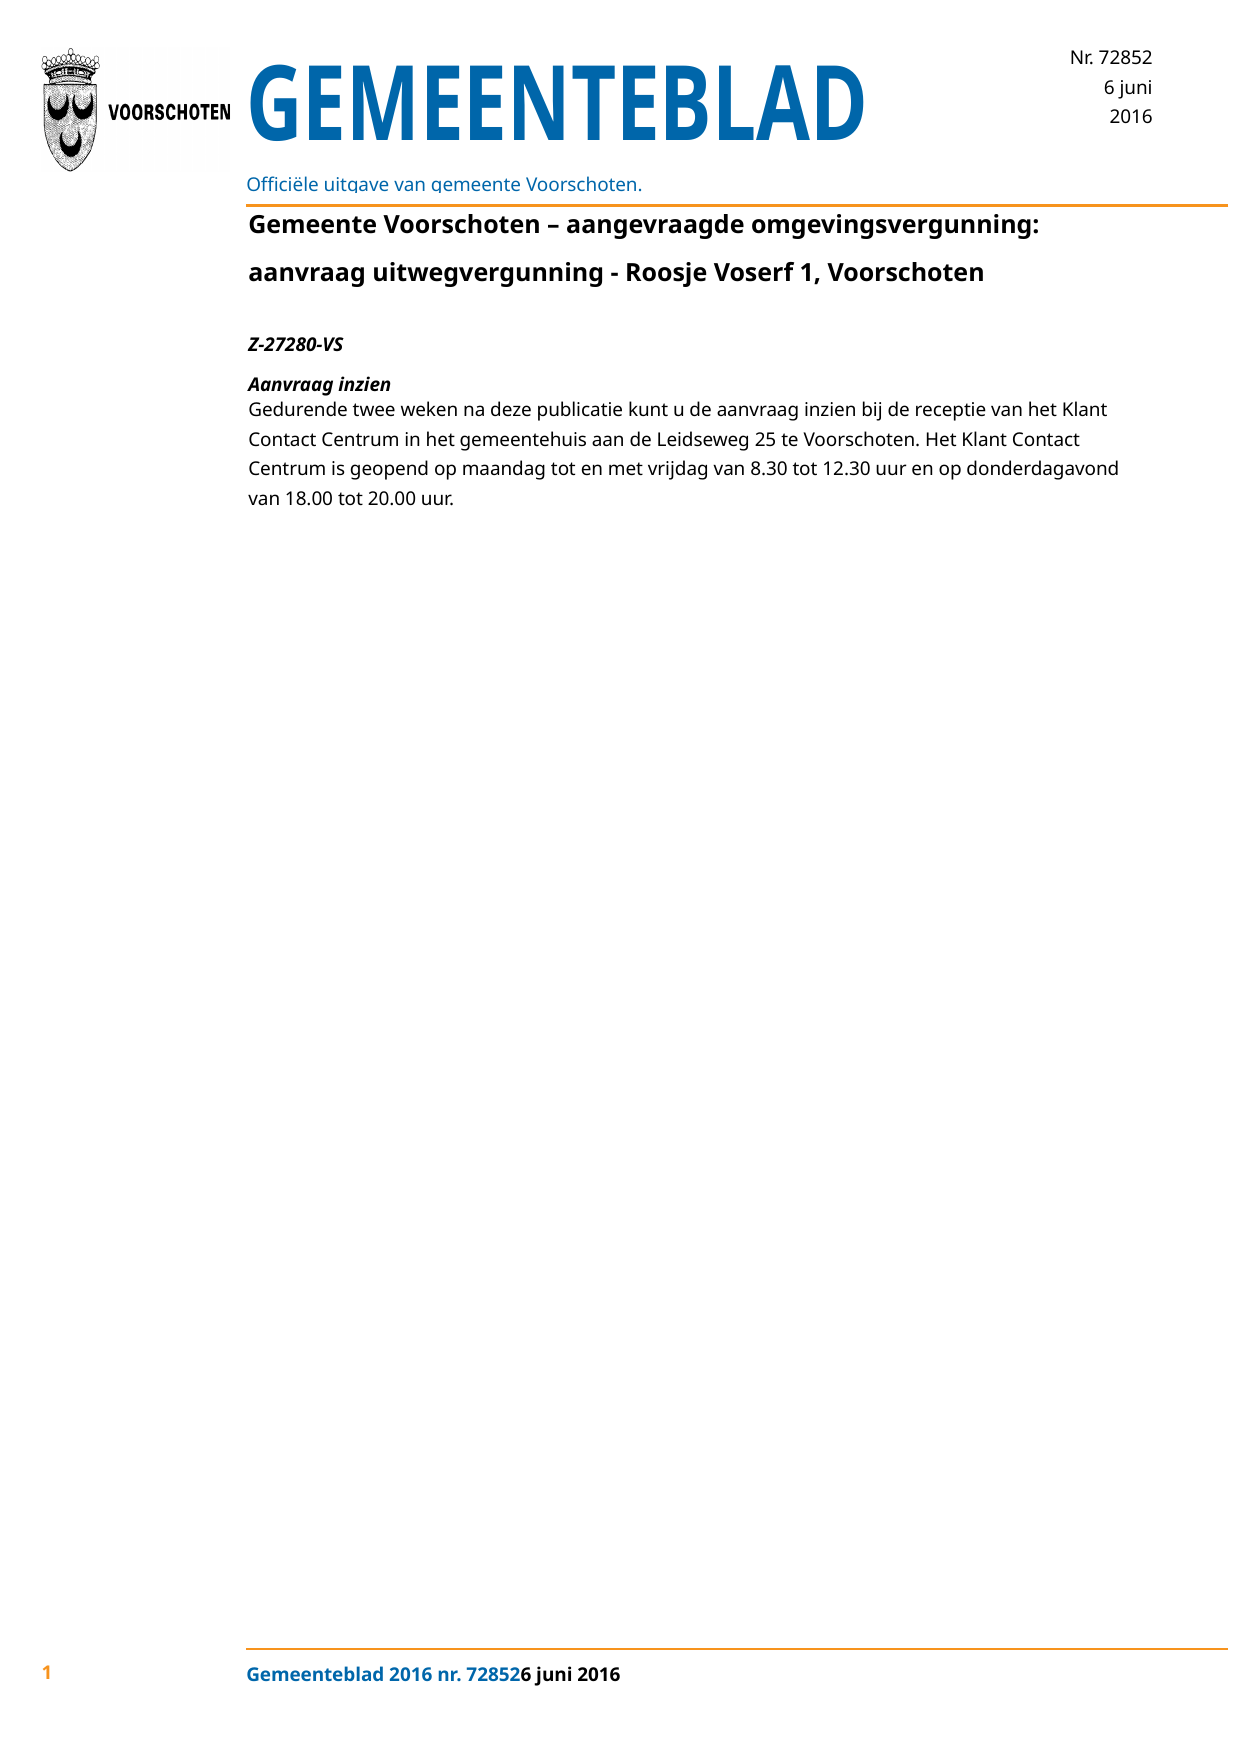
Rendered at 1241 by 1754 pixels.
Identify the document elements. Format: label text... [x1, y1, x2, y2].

text Aanvraag inzien [248, 371, 1152, 396]
text Z-27280-VS [248, 331, 1152, 357]
text Gemeente Voorschoten – aangevraagde omgevingsvergunning: aanvraag uitwegvergunning - Roosje Voserf 1, Voorschoten [248, 207, 1152, 288]
text Gedurende twee weken na deze publicatie kunt u de aanvraag inzien bij de receptie van het Klant Contact Centrum in het gemeentehuis aan de Leidseweg 25 te Voorschoten. Het Klant Contact Centrum is geopend op maandag tot en met vrijdag van 8.30 tot 12.30 uur en op donderdagavond van 18.00 tot 20.00 uur. [248, 396, 1152, 511]
picture [41, 47, 231, 172]
